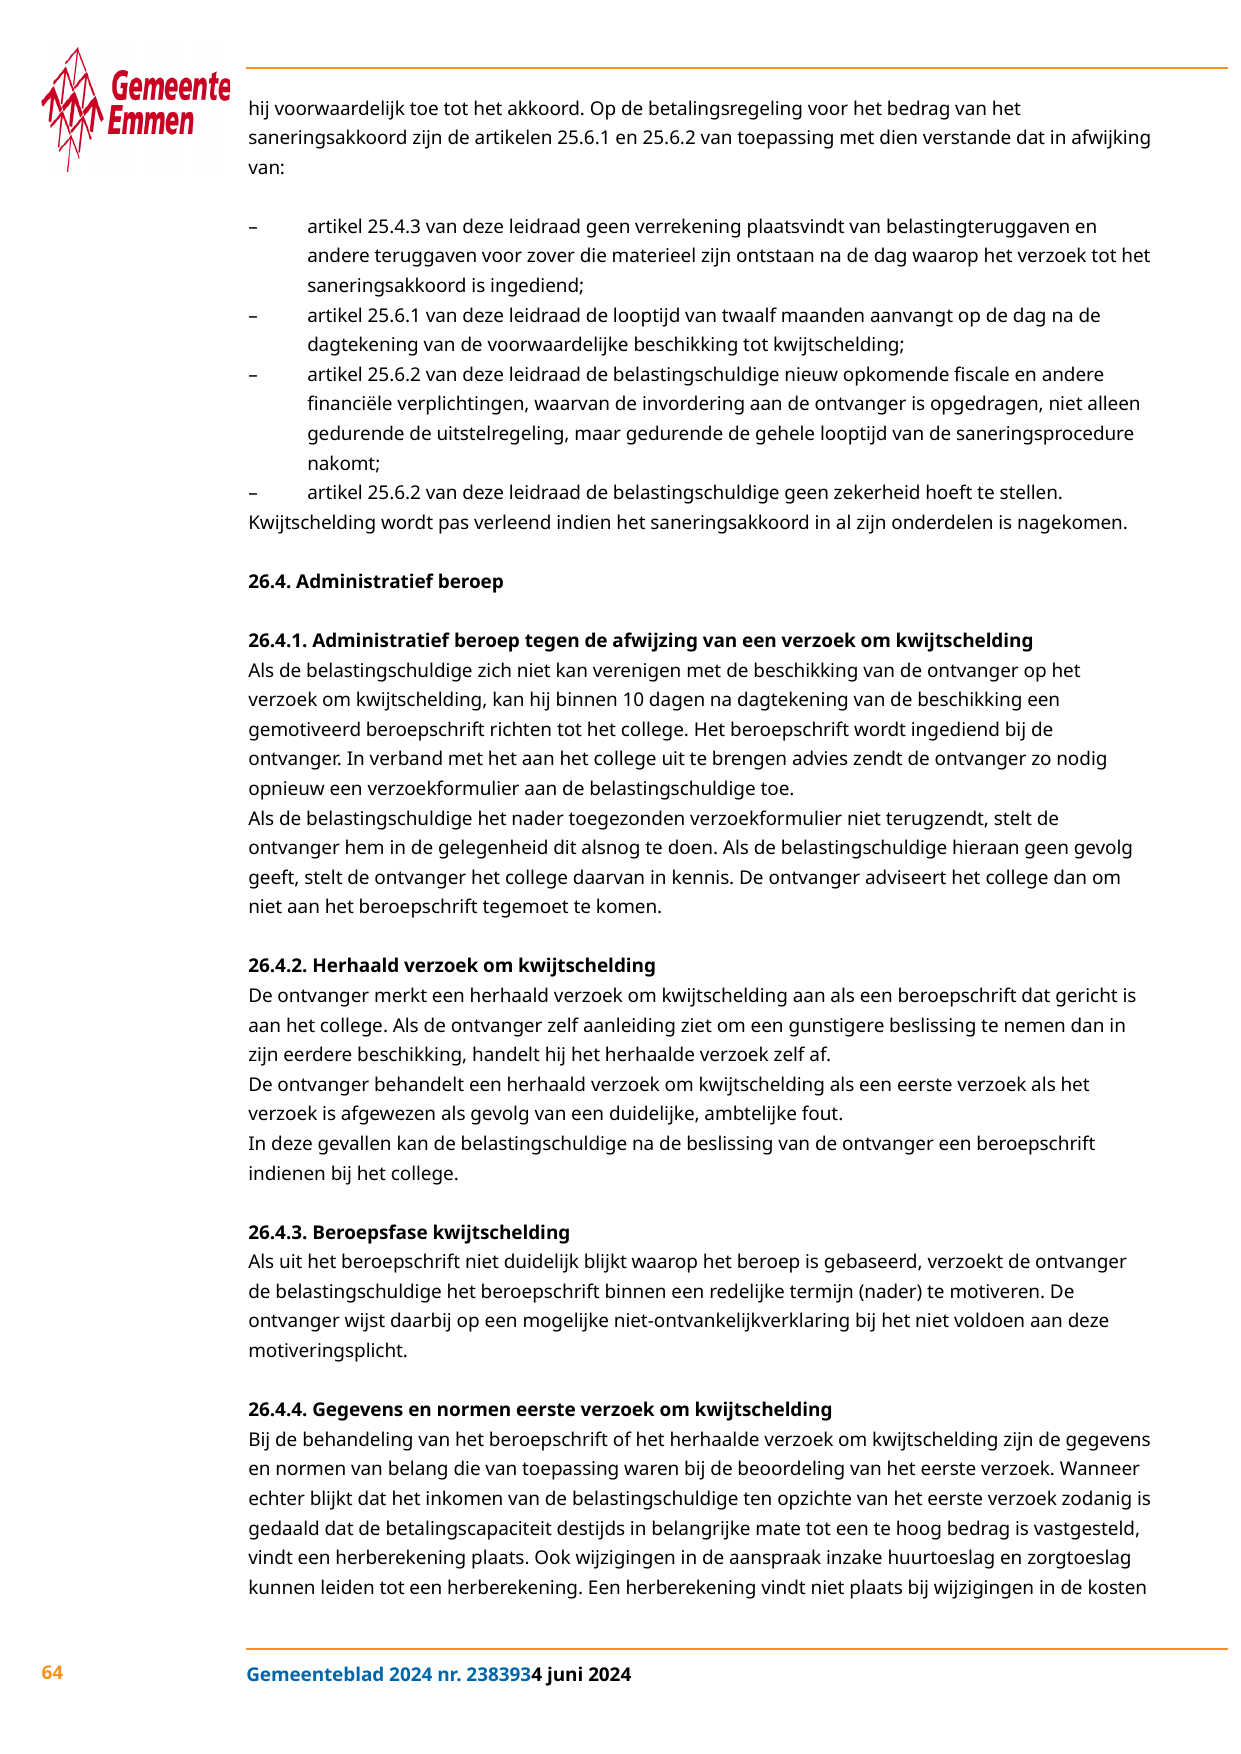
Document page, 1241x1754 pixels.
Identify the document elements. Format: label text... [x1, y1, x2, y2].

text 26.4.3. Beroepsfase kwijtschelding [248, 1219, 1152, 1245]
list artikel 25.6.2 van deze leidraad de belastingschuldige geen zekerheid hoeft te stellen. [248, 479, 1152, 505]
text De ontvanger behandelt een herhaald verzoek om kwijtschelding als een eerste verzoek als het verzoek is afgewezen als gevolg van een duidelijke, ambtelijke fout. [248, 1071, 1152, 1126]
list artikel 25.6.1 van deze leidraad de looptijd van twaalf maanden aanvangt op de dag na de dagtekening van de voorwaardelijke beschikking tot kwijtschelding; [248, 302, 1152, 357]
text Als de belastingschuldige zich niet kan verenigen met de beschikking van de ontvanger op het verzoek om kwijtschelding, kan hij binnen 10 dagen na dagtekening van de beschikking een gemotiveerd beroepschrift richten tot het college. Het beroepschrift wordt ingediend bij de ontvanger. In verband met het aan het college uit te brengen advies zendt de ontvanger zo nodig opnieuw een verzoekformulier aan de belastingschuldige toe. [248, 657, 1152, 801]
list artikel 25.4.3 van deze leidraad geen verrekening plaatsvindt van belastingteruggaven en andere teruggaven voor zover die materieel zijn ontstaan na de dag waarop het verzoek tot het saneringsakkoord is ingediend; [248, 213, 1152, 298]
picture [41, 47, 231, 172]
text hij voorwaardelijk toe tot het akkoord. Op de betalingsregeling voor het bedrag van het saneringsakkoord zijn de artikelen 25.6.1 en 25.6.2 van toepassing met dien verstande dat in afwijking van: [248, 95, 1152, 180]
list artikel 25.6.2 van deze leidraad de belastingschuldige nieuw opkomende fiscale en andere financiële verplichtingen, waarvan de invordering aan de ontvanger is opgedragen, niet alleen gedurende de uitstelregeling, maar gedurende de gehele looptijd van de saneringsprocedure nakomt; [248, 361, 1152, 476]
text In deze gevallen kan de belastingschuldige na de beslissing van de ontvanger een beroepschrift indienen bij het college. [248, 1130, 1152, 1186]
text Kwijtschelding wordt pas verleend indien het saneringsakkoord in al zijn onderdelen is nagekomen. [248, 509, 1152, 535]
text 26.4.4. Gegevens en normen eerste verzoek om kwijtschelding [248, 1396, 1152, 1422]
text Als de belastingschuldige het nader toegezonden verzoekformulier niet terugzendt, stelt de ontvanger hem in de gelegenheid dit alsnog te doen. Als de belastingschuldige hieraan geen gevolg geeft, stelt de ontvanger het college daarvan in kennis. De ontvanger adviseert het college dan om niet aan het beroepschrift tegemoet te komen. [248, 805, 1152, 919]
text Bij de behandeling van het beroepschrift of het herhaalde verzoek om kwijtschelding zijn de gegevens en normen van belang die van toepassing waren bij de beoordeling van het eerste verzoek. Wanneer echter blijkt dat het inkomen van de belastingschuldige ten opzichte van het eerste verzoek zodanig is gedaald dat de betalingscapaciteit destijds in belangrijke mate tot een te hoog bedrag is vastgesteld, vindt een herberekening plaats. Ook wijzigingen in de aanspraak inzake huurtoeslag en zorgtoeslag kunnen leiden tot een herberekening. Een herberekening vindt niet plaats bij wijzigingen in de kosten [248, 1426, 1152, 1600]
text Als uit het beroepschrift niet duidelijk blijkt waarop het beroep is gebaseerd, verzoekt de ontvanger de belastingschuldige het beroepschrift binnen een redelijke termijn (nader) te motiveren. De ontvanger wijst daarbij op een mogelijke niet-ontvankelijkverklaring bij het niet voldoen aan deze motiveringsplicht. [248, 1248, 1152, 1363]
text De ontvanger merkt een herhaald verzoek om kwijtschelding aan als een beroepschrift dat gericht is aan het college. Als de ontvanger zelf aanleiding ziet om een gunstigere beslissing te nemen dan in zijn eerdere beschikking, handelt hij het herhaalde verzoek zelf af. [248, 982, 1152, 1067]
text 26.4.2. Herhaald verzoek om kwijtschelding [248, 953, 1152, 978]
text 26.4. Administratief beroep [248, 568, 1152, 594]
text 26.4.1. Administratief beroep tegen de afwijzing van een verzoek om kwijtschelding [248, 627, 1152, 653]
